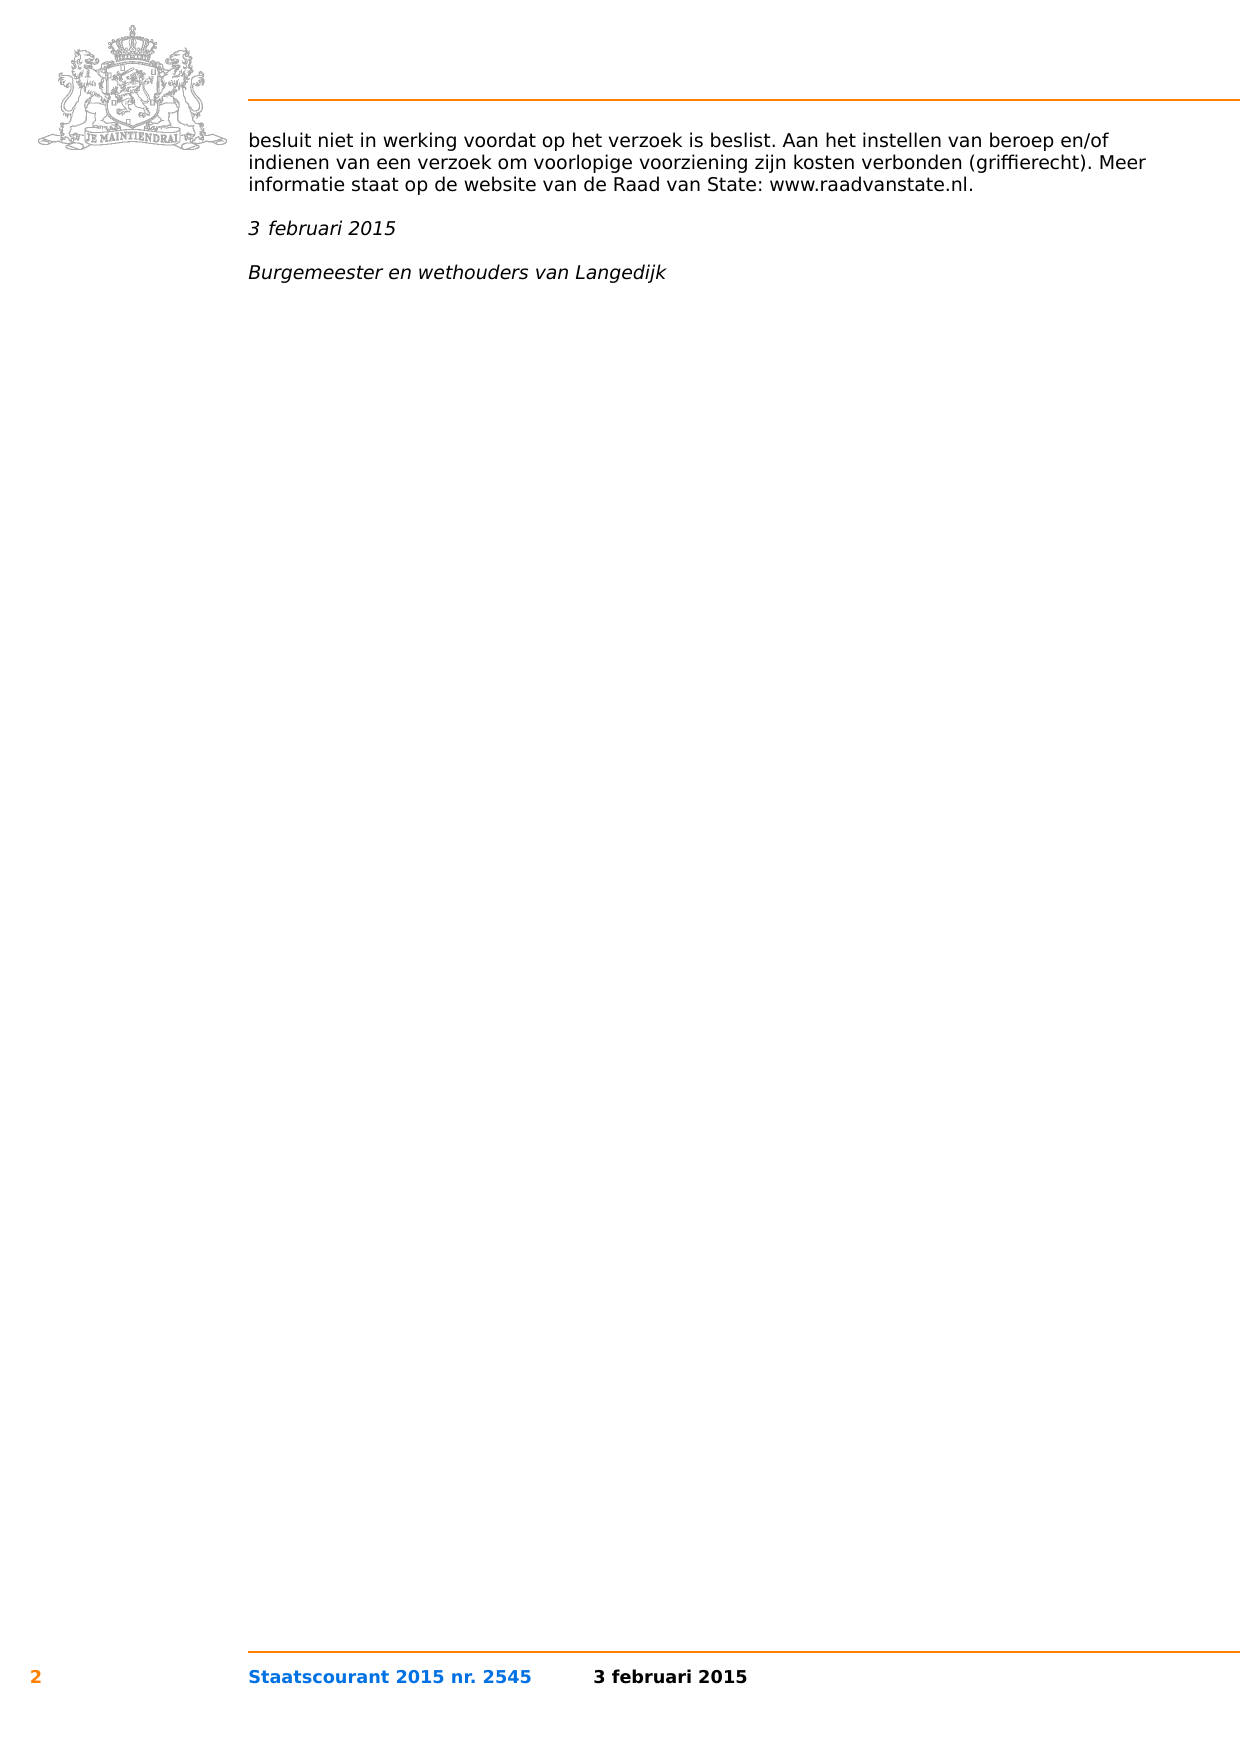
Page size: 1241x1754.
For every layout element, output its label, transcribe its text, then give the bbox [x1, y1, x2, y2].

text besluit niet in werking voordat op het verzoek is beslist. Aan het instellen van beroep en/of indienen van een verzoek om voorlopige voorziening zijn kosten verbonden (griffierecht). Meer informatie staat op de website van de Raad van State: www.raadvanstate.nl. [248, 130, 1163, 196]
text 3 februari 2015 [248, 218, 1163, 240]
text Burgemeester en wethouders van Langedijk [248, 262, 1163, 283]
picture [38, 25, 227, 150]
